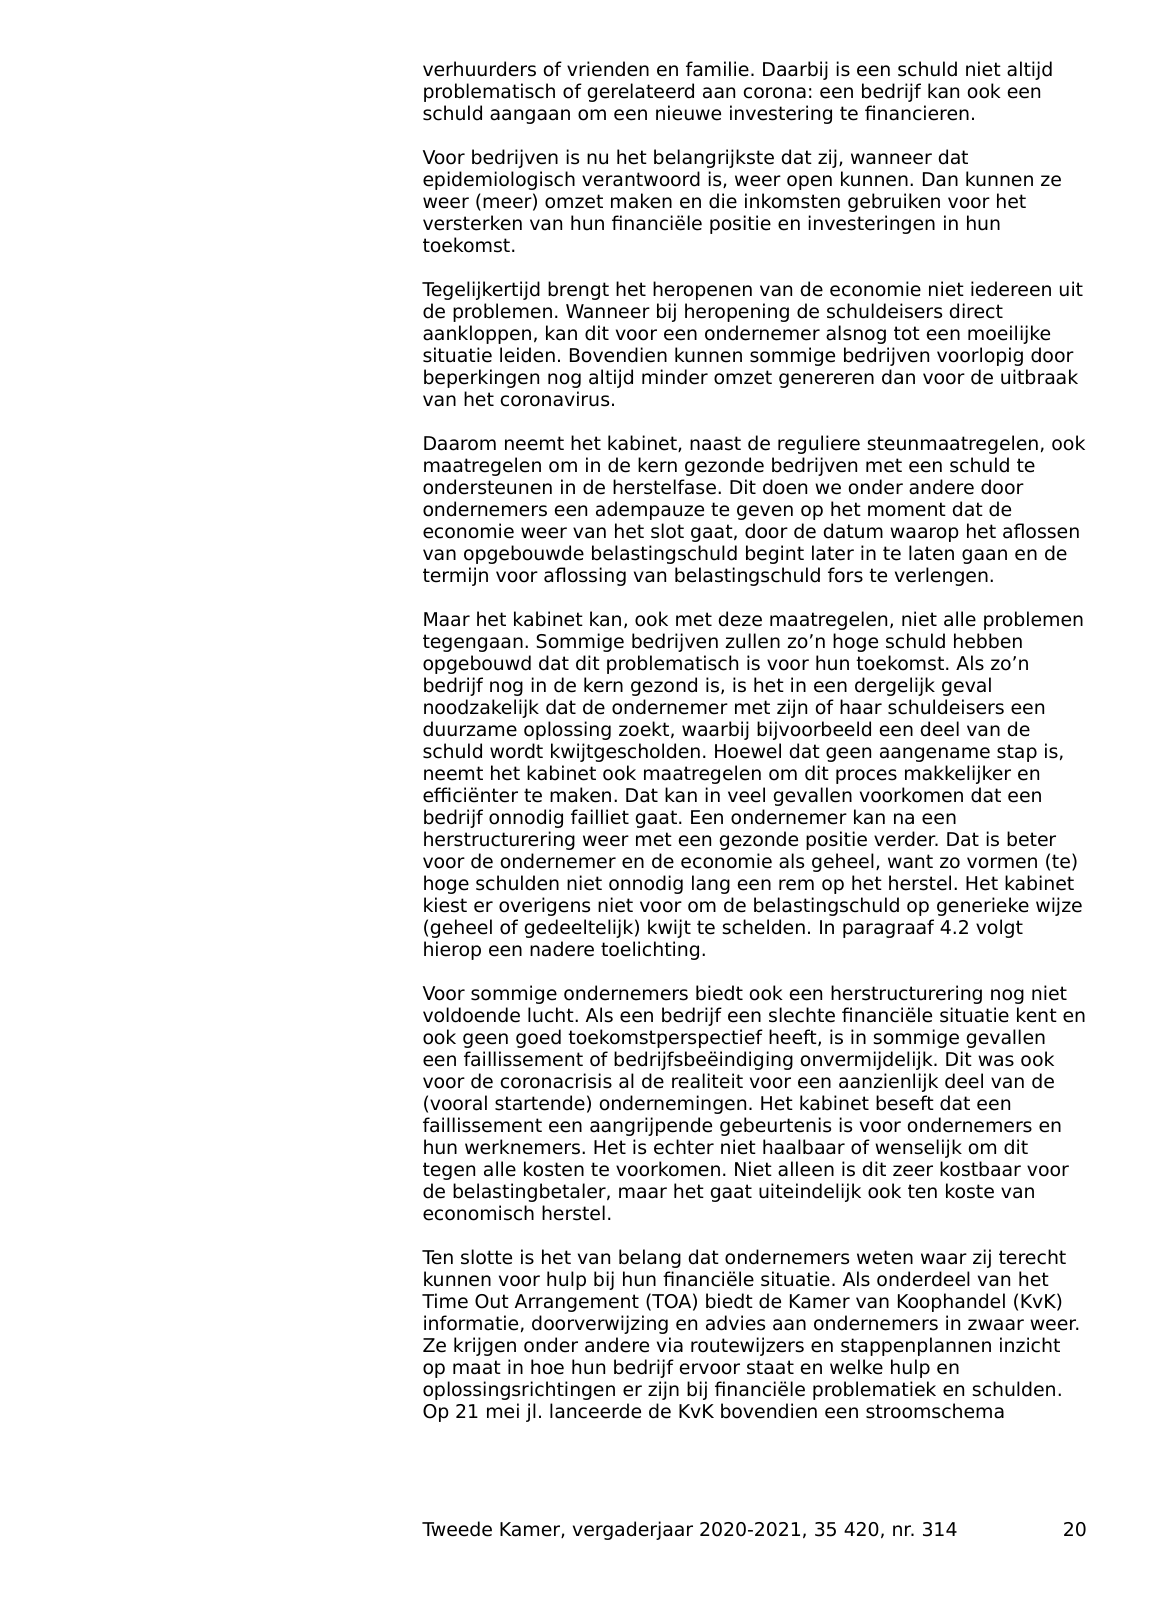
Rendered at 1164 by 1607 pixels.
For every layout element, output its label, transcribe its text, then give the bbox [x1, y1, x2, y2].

text Daarom neemt het kabinet, naast de reguliere steunmaatregelen, ook maatregelen om in de kern gezonde bedrijven met een schuld te ondersteunen in de herstelfase. Dit doen we onder andere door ondernemers een adempauze te geven op het moment dat de economie weer van het slot gaat, door de datum waarop het aflossen van opgebouwde belastingschuld begint later in te laten gaan en de termijn voor aflossing van belastingschuld fors te verlengen. [422, 433, 1087, 587]
text Voor bedrijven is nu het belangrijkste dat zij, wanneer dat epidemiologisch verantwoord is, weer open kunnen. Dan kunnen ze weer (meer) omzet maken en die inkomsten gebruiken voor het versterken van hun financiële positie en investeringen in hun toekomst. [422, 147, 1087, 257]
text Voor sommige ondernemers biedt ook een herstructurering nog niet voldoende lucht. Als een bedrijf een slechte financiële situatie kent en ook geen goed toekomstperspectief heeft, is in sommige gevallen een faillissement of bedrijfsbeëindiging onvermijdelijk. Dit was ook voor de coronacrisis al de realiteit voor een aanzienlijk deel van de (vooral startende) ondernemingen. Het kabinet beseft dat een faillissement een aangrijpende gebeurtenis is voor ondernemers en hun werknemers. Het is echter niet haalbaar of wenselijk om dit tegen alle kosten te voorkomen. Niet alleen is dit zeer kostbaar voor de belastingbetaler, maar het gaat uiteindelijk ook ten koste van economisch herstel. [422, 983, 1087, 1225]
text Ten slotte is het van belang dat ondernemers weten waar zij terecht kunnen voor hulp bij hun financiële situatie. Als onderdeel van het Time Out Arrangement (TOA) biedt de Kamer van Koophandel (KvK) informatie, doorverwijzing en advies aan ondernemers in zwaar weer. Ze krijgen onder andere via routewijzers en stappenplannen inzicht op maat in hoe hun bedrijf ervoor staat en welke hulp en oplossingsrichtingen er zijn bij financiële problematiek en schulden. Op 21 mei jl. lanceerde de KvK bovendien een stroomschema [422, 1247, 1087, 1423]
text verhuurders of vrienden en familie. Daarbij is een schuld niet altijd problematisch of gerelateerd aan corona: een bedrijf kan ook een schuld aangaan om een nieuwe investering te financieren. [422, 59, 1087, 125]
text Maar het kabinet kan, ook met deze maatregelen, niet alle problemen tegengaan. Sommige bedrijven zullen zo’n hoge schuld hebben opgebouwd dat dit problematisch is voor hun toekomst. Als zo’n bedrijf nog in de kern gezond is, is het in een dergelijk geval noodzakelijk dat de ondernemer met zijn of haar schuldeisers een duurzame oplossing zoekt, waarbij bijvoorbeeld een deel van de schuld wordt kwijtgescholden. Hoewel dat geen aangename stap is, neemt het kabinet ook maatregelen om dit proces makkelijker en efficiënter te maken. Dat kan in veel gevallen voorkomen dat een bedrijf onnodig failliet gaat. Een ondernemer kan na een herstructurering weer met een gezonde positie verder. Dat is beter voor de ondernemer en de economie als geheel, want zo vormen (te) hoge schulden niet onnodig lang een rem op het herstel. Het kabinet kiest er overigens niet voor om de belastingschuld op generieke wijze (geheel of gedeeltelijk) kwijt te schelden. In paragraaf 4.2 volgt hierop een nadere toelichting. [422, 609, 1087, 961]
text Tegelijkertijd brengt het heropenen van de economie niet iedereen uit de problemen. Wanneer bij heropening de schuldeisers direct aankloppen, kan dit voor een ondernemer alsnog tot een moeilijke situatie leiden. Bovendien kunnen sommige bedrijven voorlopig door beperkingen nog altijd minder omzet genereren dan voor de uitbraak van het coronavirus. [422, 279, 1087, 411]
